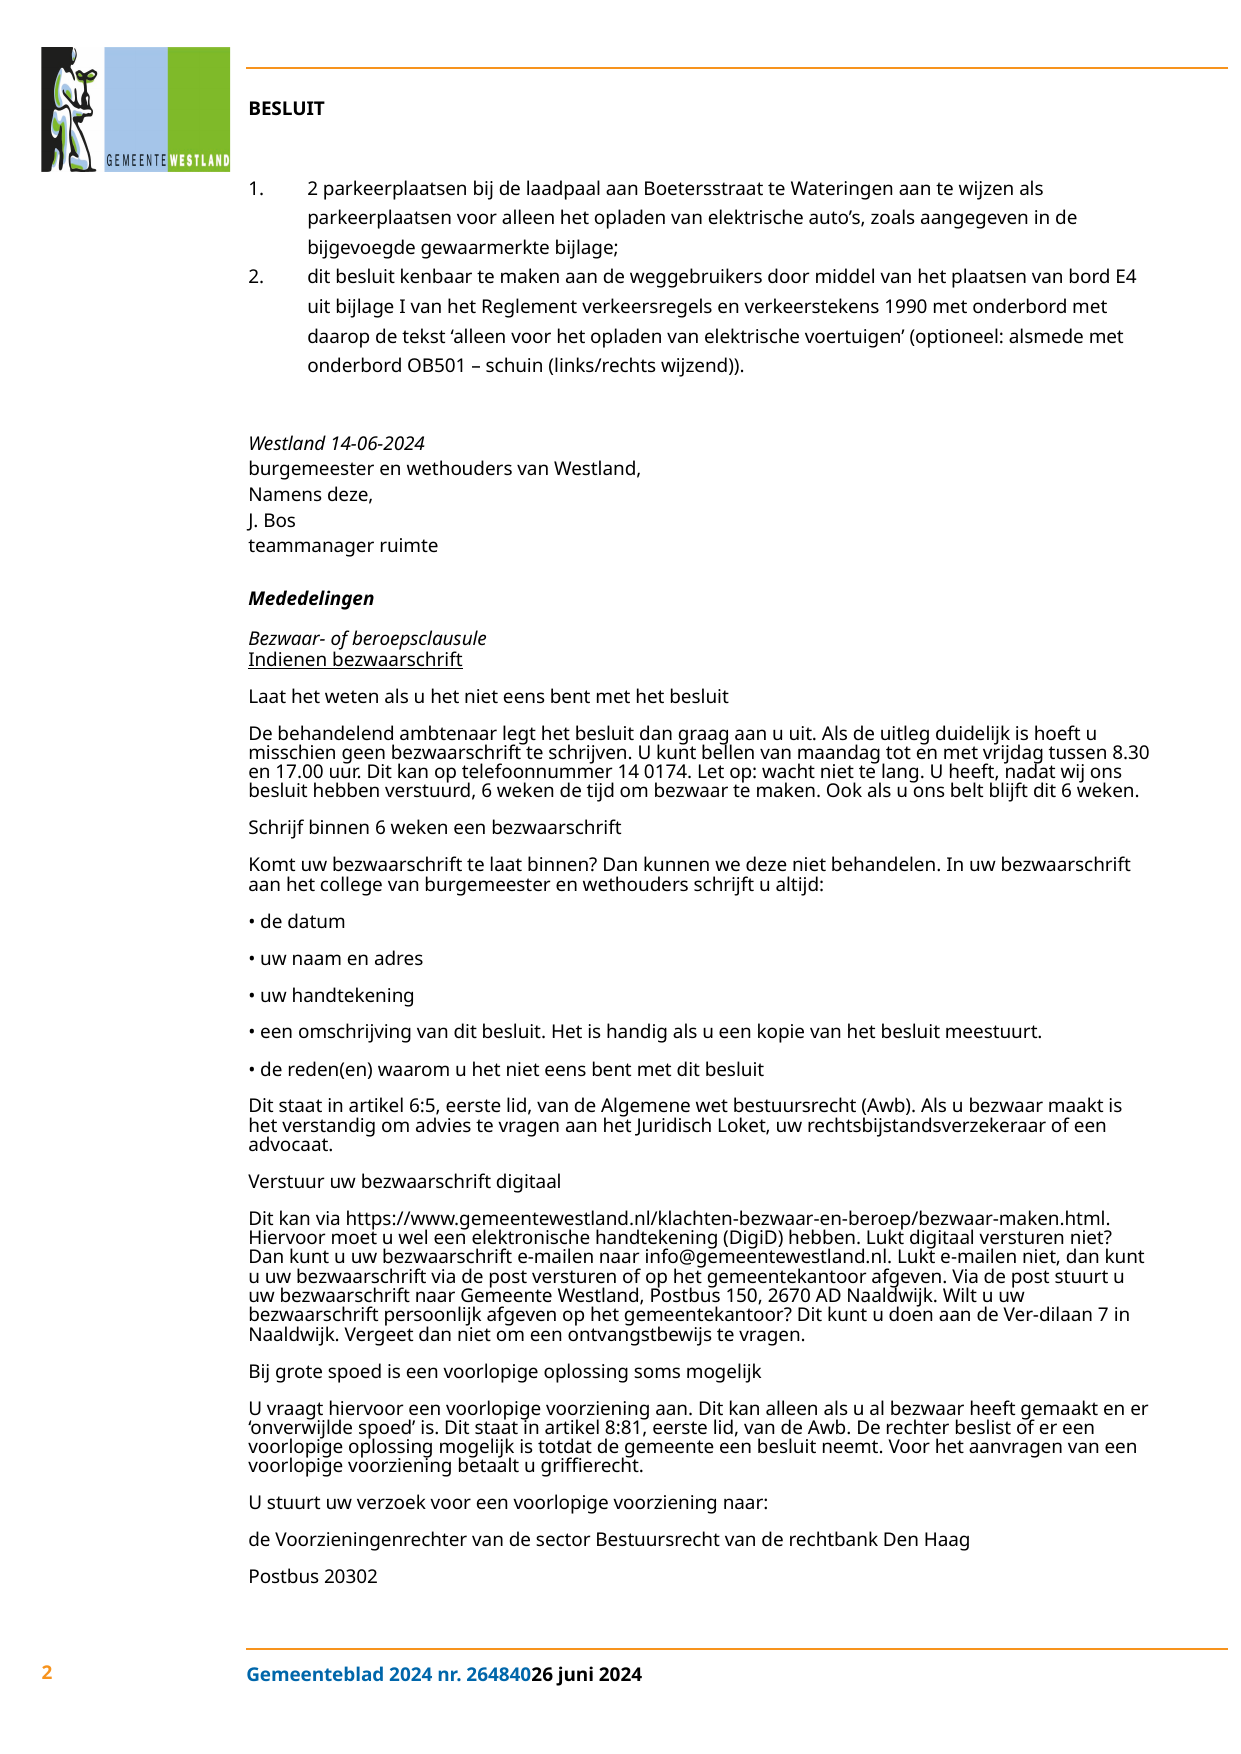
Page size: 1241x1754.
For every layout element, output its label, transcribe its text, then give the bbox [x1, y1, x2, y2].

text Bij grote spoed is een voorlopige oplossing soms mogelijk [248, 1363, 1152, 1382]
text Verstuur uw bezwaarschrift digitaal [248, 1173, 1152, 1192]
text Dit staat in artikel 6:5, eerste lid, van de Algemene wet bestuursrecht (Awb). Als u bezwaar maakt is het verstandig om advies te vragen aan het Juridisch Loket, uw rechtsbijstandsverzekeraar of een advocaat. [248, 1097, 1152, 1155]
text • uw handtekening [248, 987, 1152, 1006]
text Westland 14-06-2024 [248, 430, 1152, 456]
text U stuurt uw verzoek voor een voorlopige voorziening naar: [248, 1494, 1152, 1514]
text BESLUIT [248, 95, 1152, 121]
text teammanager ruimte [248, 533, 1152, 558]
text • uw naam en adres [248, 949, 1152, 969]
text burgemeester en wethouders van Westland, [248, 456, 1152, 481]
text • de reden(en) waarom u het niet eens bent met dit besluit [248, 1061, 1152, 1080]
list 2 parkeerplaatsen bij de laadpaal aan Boetersstraat te Wateringen aan te wijzen als parkeerplaatsen voor alleen het opladen van elektrische auto’s, zoals aangegeven in de bijgevoegde gewaarmerkte bijlage; [248, 175, 1152, 260]
text Bezwaar- of beroepsclausule [248, 625, 1152, 651]
text Postbus 20302 [248, 1568, 1152, 1588]
text • een omschrijving van dit besluit. Het is handig als u een kopie van het besluit meestuurt. [248, 1023, 1152, 1043]
text J. Bos [248, 507, 1152, 533]
text De behandelend ambtenaar legt het besluit dan graag aan u uit. Als de uitleg duidelijk is hoeft u misschien geen bezwaarschrift te schrijven. U kunt bellen van maandag tot en met vrijdag tussen 8.30 en 17.00 uur. Dit kan op telefoonnummer 14 0174. Let op: wacht niet te lang. U heeft, nadat wij ons besluit hebben verstuurd, 6 weken de tijd om bezwaar te maken. Ook als u ons belt blijft dit 6 weken. [248, 724, 1152, 802]
picture [41, 47, 231, 172]
text U vraagt hiervoor een voorlopige voorziening aan. Dit kan alleen als u al bezwaar heeft gemaakt en er ‘onverwijlde spoed’ is. Dit staat in artikel 8:81, eerste lid, van de Awb. De rechter beslist of er een voorlopige oplossing mogelijk is totdat de gemeente een besluit neemt. Voor het aanvragen van een voorlopige voorziening betaalt u griffierecht. [248, 1399, 1152, 1477]
text • de datum [248, 913, 1152, 932]
text Indienen bezwaarschrift [248, 651, 1152, 670]
text Mededelingen [248, 586, 1152, 611]
text Dit kan via https://www.gemeentewestland.nl/klachten-bezwaar-en-beroep/bezwaar-maken.html. Hiervoor moet u wel een elektronische handtekening (DigiD) hebben. Lukt digitaal versturen niet? Dan kunt u uw bezwaarschrift e-mailen naar info@gemeentewestland.nl. Lukt e-mailen niet, dan kunt u uw bezwaarschrift via de post versturen of op het gemeentekantoor afgeven. Via de post stuurt u uw bezwaarschrift naar Gemeente Westland, Postbus 150, 2670 AD Naaldwijk. Wilt u uw bezwaarschrift persoonlijk afgeven op het gemeentekantoor? Dit kunt u doen aan de Ver-dilaan 7 in Naaldwijk. Vergeet dan niet om een ontvangstbewijs te vragen. [248, 1210, 1152, 1345]
text Komt uw bezwaarschrift te laat binnen? Dan kunnen we deze niet behandelen. In uw bezwaarschrift aan het college van burgemeester en wethouders schrijft u altijd: [248, 856, 1152, 895]
list dit besluit kenbaar te maken aan de weggebruikers door middel van het plaatsen van bord E4 uit bijlage I van het Reglement verkeersregels en verkeerstekens 1990 met onderbord met daarop de tekst ‘alleen voor het opladen van elektrische voertuigen’ (optioneel: alsmede met onderbord OB501 – schuin (links/rechts wijzend)). [248, 264, 1152, 378]
text Laat het weten als u het niet eens bent met het besluit [248, 688, 1152, 707]
text Schrijf binnen 6 weken een bezwaarschrift [248, 819, 1152, 839]
text de Voorzieningenrechter van de sector Bestuursrecht van de rechtbank Den Haag [248, 1531, 1152, 1551]
text Namens deze, [248, 481, 1152, 507]
